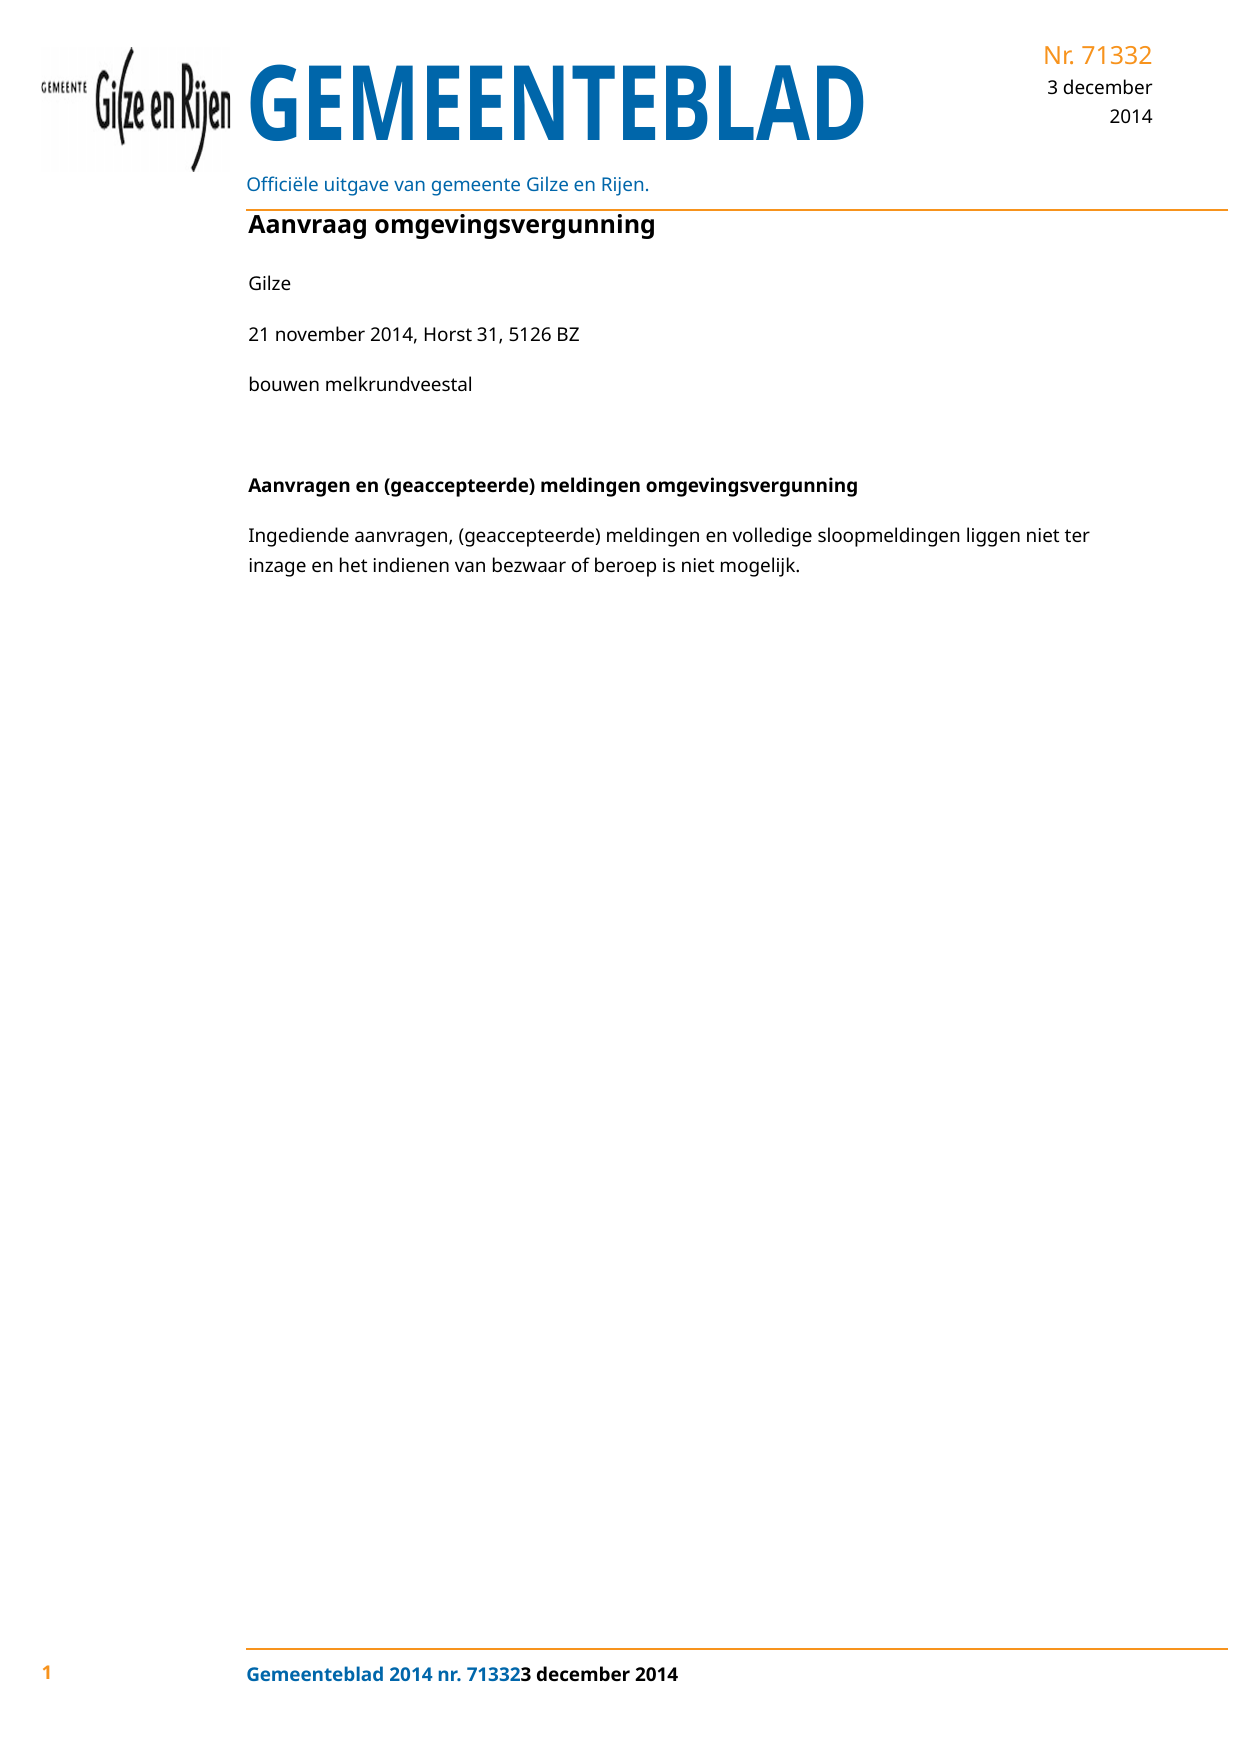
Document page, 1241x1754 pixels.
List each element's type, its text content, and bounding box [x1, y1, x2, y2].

picture [41, 47, 231, 172]
text Ingediende aanvragen, (geaccepteerde) meldingen en volledige sloopmeldingen liggen niet ter inzage en het indienen van bezwaar of beroep is niet mogelijk. [248, 522, 1152, 578]
text bouwen melkrundveestal [248, 371, 1152, 397]
text Gilze [248, 270, 1152, 296]
text Aanvraag omgevingsvergunning [248, 211, 1152, 241]
text 21 november 2014, Horst 31, 5126 BZ [248, 321, 1152, 346]
text Aanvragen en (geaccepteerde) meldingen omgevingsvergunning [248, 472, 1152, 498]
